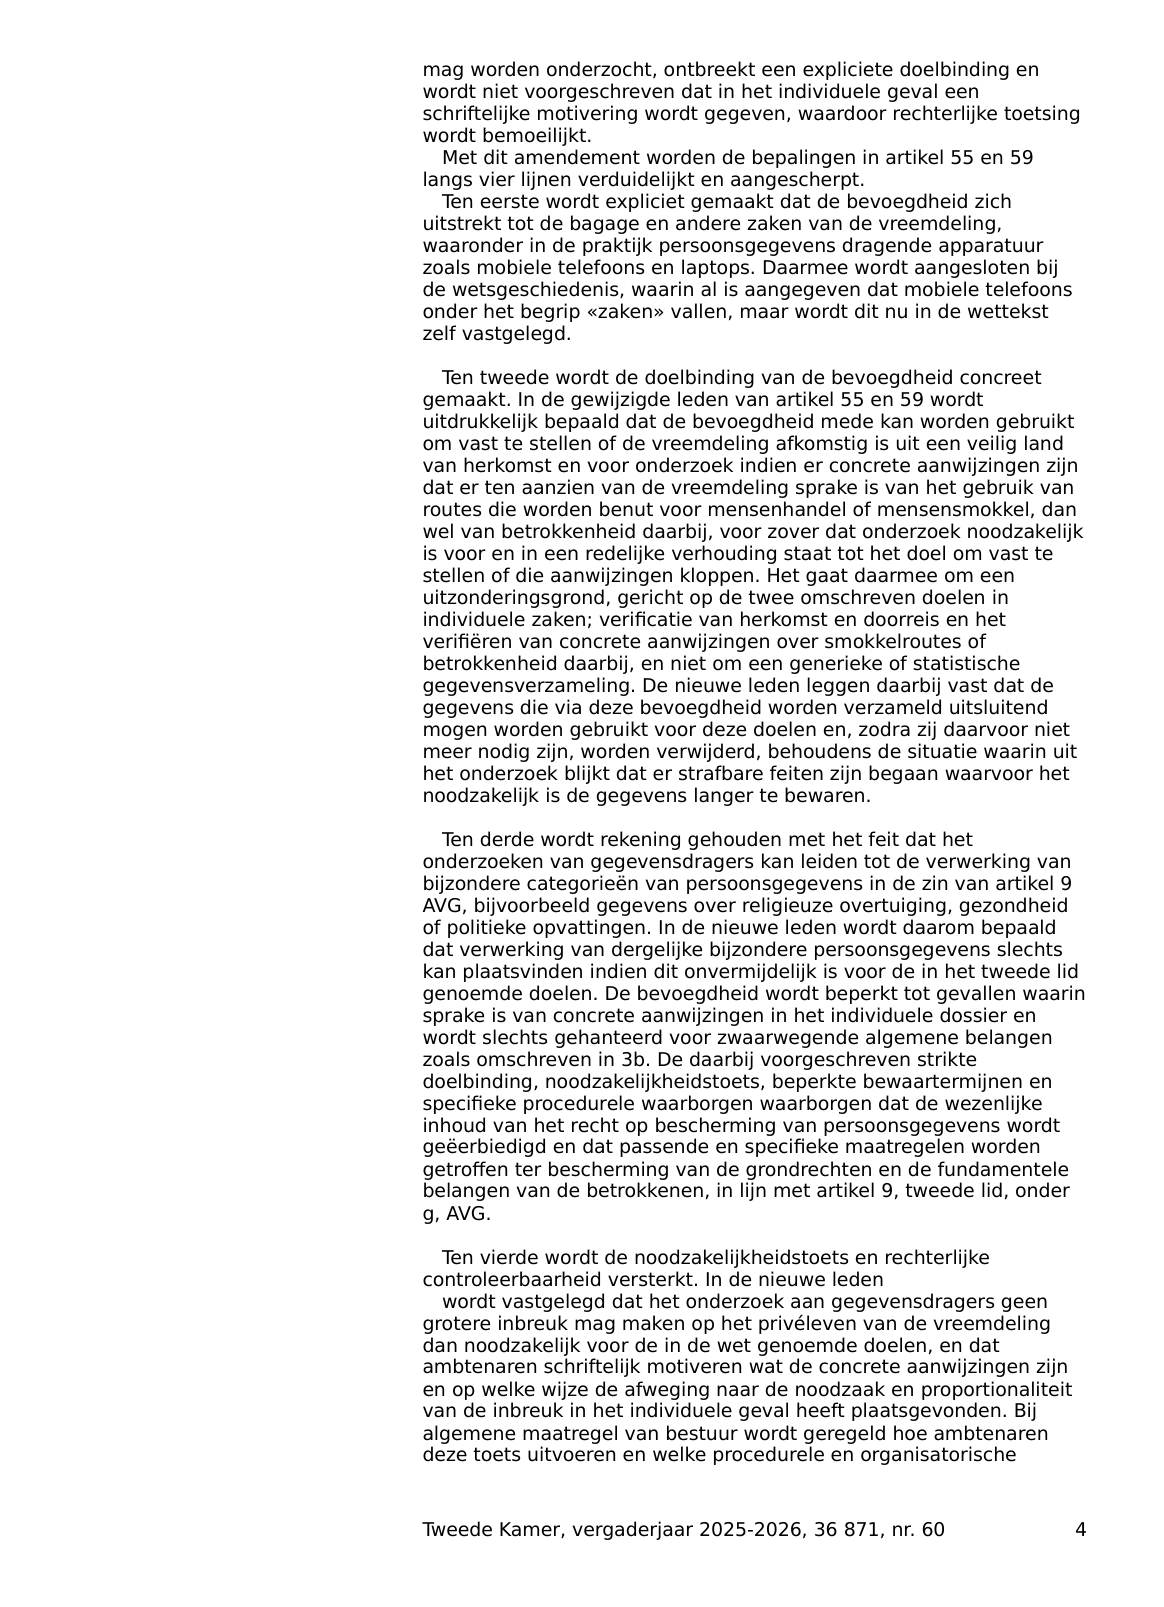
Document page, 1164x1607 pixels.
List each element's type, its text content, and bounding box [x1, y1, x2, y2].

text Met dit amendement worden de bepalingen in artikel 55 en 59 langs vier lijnen verduidelijkt en aangescherpt. [422, 147, 1087, 191]
text wordt vastgelegd dat het onderzoek aan gegevensdragers geen grotere inbreuk mag maken op het privéleven van de vreemdeling dan noodzakelijk voor de in de wet genoemde doelen, en dat ambtenaren schriftelijk motiveren wat de concrete aanwijzingen zijn en op welke wijze de afweging naar de noodzaak en proportionaliteit van de inbreuk in het individuele geval heeft plaatsgevonden. Bij algemene maatregel van bestuur wordt geregeld hoe ambtenaren deze toets uitvoeren en welke procedurele en organisatorische [422, 1291, 1087, 1466]
text Ten derde wordt rekening gehouden met het feit dat het onderzoeken van gegevensdragers kan leiden tot de verwerking van bijzondere categorieën van persoonsgegevens in de zin van artikel 9 AVG, bijvoorbeeld gegevens over religieuze overtuiging, gezondheid of politieke opvattingen. In de nieuwe leden wordt daarom bepaald dat verwerking van dergelijke bijzondere persoonsgegevens slechts kan plaatsvinden indien dit onvermijdelijk is voor de in het tweede lid genoemde doelen. De bevoegdheid wordt beperkt tot gevallen waarin sprake is van concrete aanwijzingen in het individuele dossier en wordt slechts gehanteerd voor zwaarwegende algemene belangen zoals omschreven in 3b. De daarbij voorgeschreven strikte doelbinding, noodzakelijkheidstoets, beperkte bewaartermijnen en specifieke procedurele waarborgen waarborgen dat de wezenlijke inhoud van het recht op bescherming van persoonsgegevens wordt geëerbiedigd en dat passende en specifieke maatregelen worden getroffen ter bescherming van de grondrechten en de fundamentele belangen van de betrokkenen, in lijn met artikel 9, tweede lid, onder g, AVG. [422, 829, 1087, 1224]
text mag worden onderzocht, ontbreekt een expliciete doelbinding en wordt niet voorgeschreven dat in het individuele geval een schriftelijke motivering wordt gegeven, waardoor rechterlijke toetsing wordt bemoeilijkt. [422, 59, 1087, 147]
text Ten tweede wordt de doelbinding van de bevoegdheid concreet gemaakt. In de gewijzigde leden van artikel 55 en 59 wordt uitdrukkelijk bepaald dat de bevoegdheid mede kan worden gebruikt om vast te stellen of de vreemdeling afkomstig is uit een veilig land van herkomst en voor onderzoek indien er concrete aanwijzingen zijn dat er ten aanzien van de vreemdeling sprake is van het gebruik van routes die worden benut voor mensenhandel of mensensmokkel, dan wel van betrokkenheid daarbij, voor zover dat onderzoek noodzakelijk is voor en in een redelijke verhouding staat tot het doel om vast te stellen of die aanwijzingen kloppen. Het gaat daarmee om een uitzonderingsgrond, gericht op de twee omschreven doelen in individuele zaken; verificatie van herkomst en doorreis en het verifiëren van concrete aanwijzingen over smokkelroutes of betrokkenheid daarbij, en niet om een generieke of statistische gegevensverzameling. De nieuwe leden leggen daarbij vast dat de gegevens die via deze bevoegdheid worden verzameld uitsluitend mogen worden gebruikt voor deze doelen en, zodra zij daarvoor niet meer nodig zijn, worden verwijderd, behoudens de situatie waarin uit het onderzoek blijkt dat er strafbare feiten zijn begaan waarvoor het noodzakelijk is de gegevens langer te bewaren. [422, 367, 1087, 807]
text Ten vierde wordt de noodzakelijkheidstoets en rechterlijke controleerbaarheid versterkt. In de nieuwe leden [422, 1247, 1087, 1291]
text Ten eerste wordt expliciet gemaakt dat de bevoegdheid zich uitstrekt tot de bagage en andere zaken van de vreemdeling, waaronder in de praktijk persoonsgegevens dragende apparatuur zoals mobiele telefoons en laptops. Daarmee wordt aangesloten bij de wetsgeschiedenis, waarin al is aangegeven dat mobiele telefoons onder het begrip «zaken» vallen, maar wordt dit nu in de wettekst zelf vastgelegd. [422, 191, 1087, 345]
